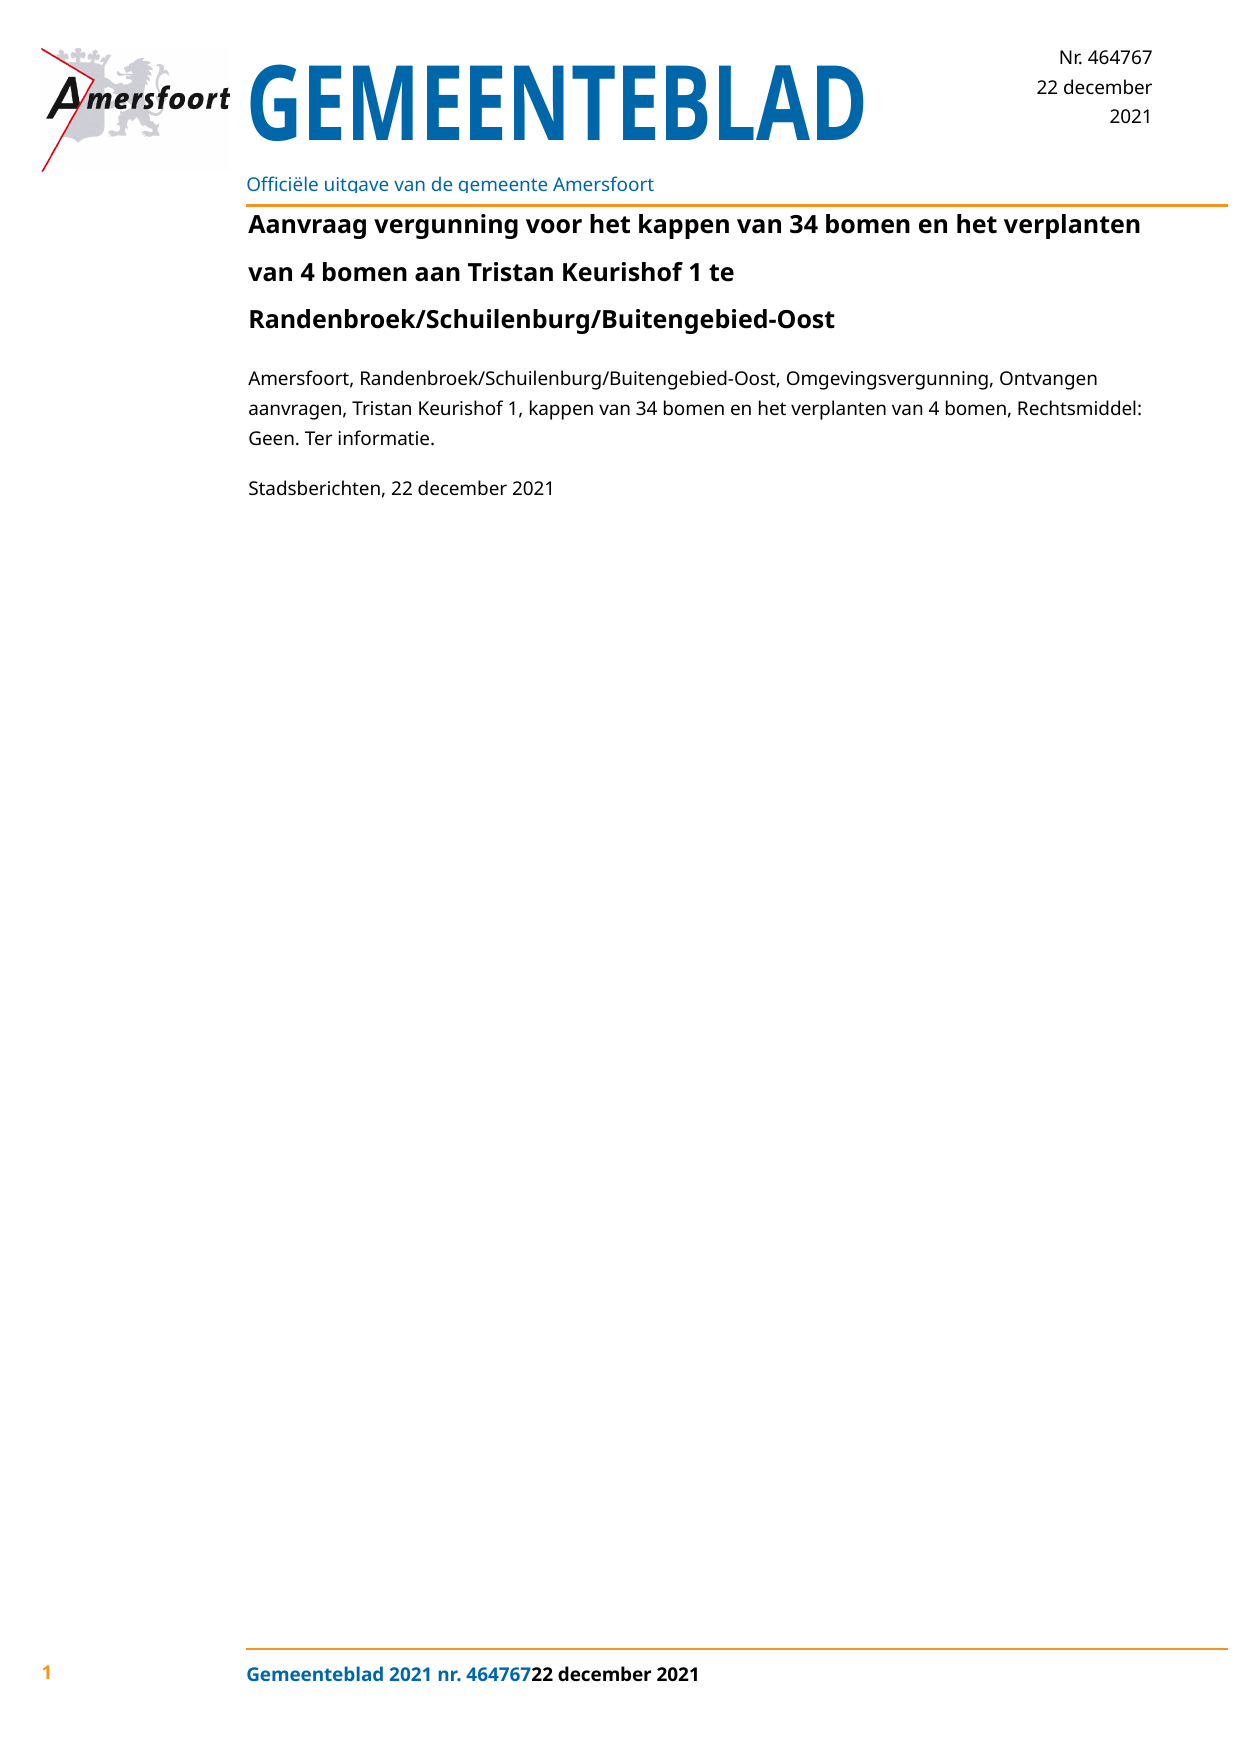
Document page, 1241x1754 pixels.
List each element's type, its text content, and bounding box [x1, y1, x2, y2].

text Amersfoort, Randenbroek/Schuilenburg/Buitengebied-Oost, Omgevingsvergunning, Ontvangen aanvragen, Tristan Keurishof 1, kappen van 34 bomen en het verplanten van 4 bomen, Rechtsmiddel: Geen. Ter informatie. [248, 366, 1152, 450]
text Aanvraag vergunning voor het kappen van 34 bomen en het verplanten van 4 bomen aan Tristan Keurishof 1 te Randenbroek/Schuilenburg/Buitengebied-Oost [248, 207, 1152, 336]
text Stadsberichten, 22 december 2021 [248, 475, 1152, 501]
picture [41, 47, 231, 172]
